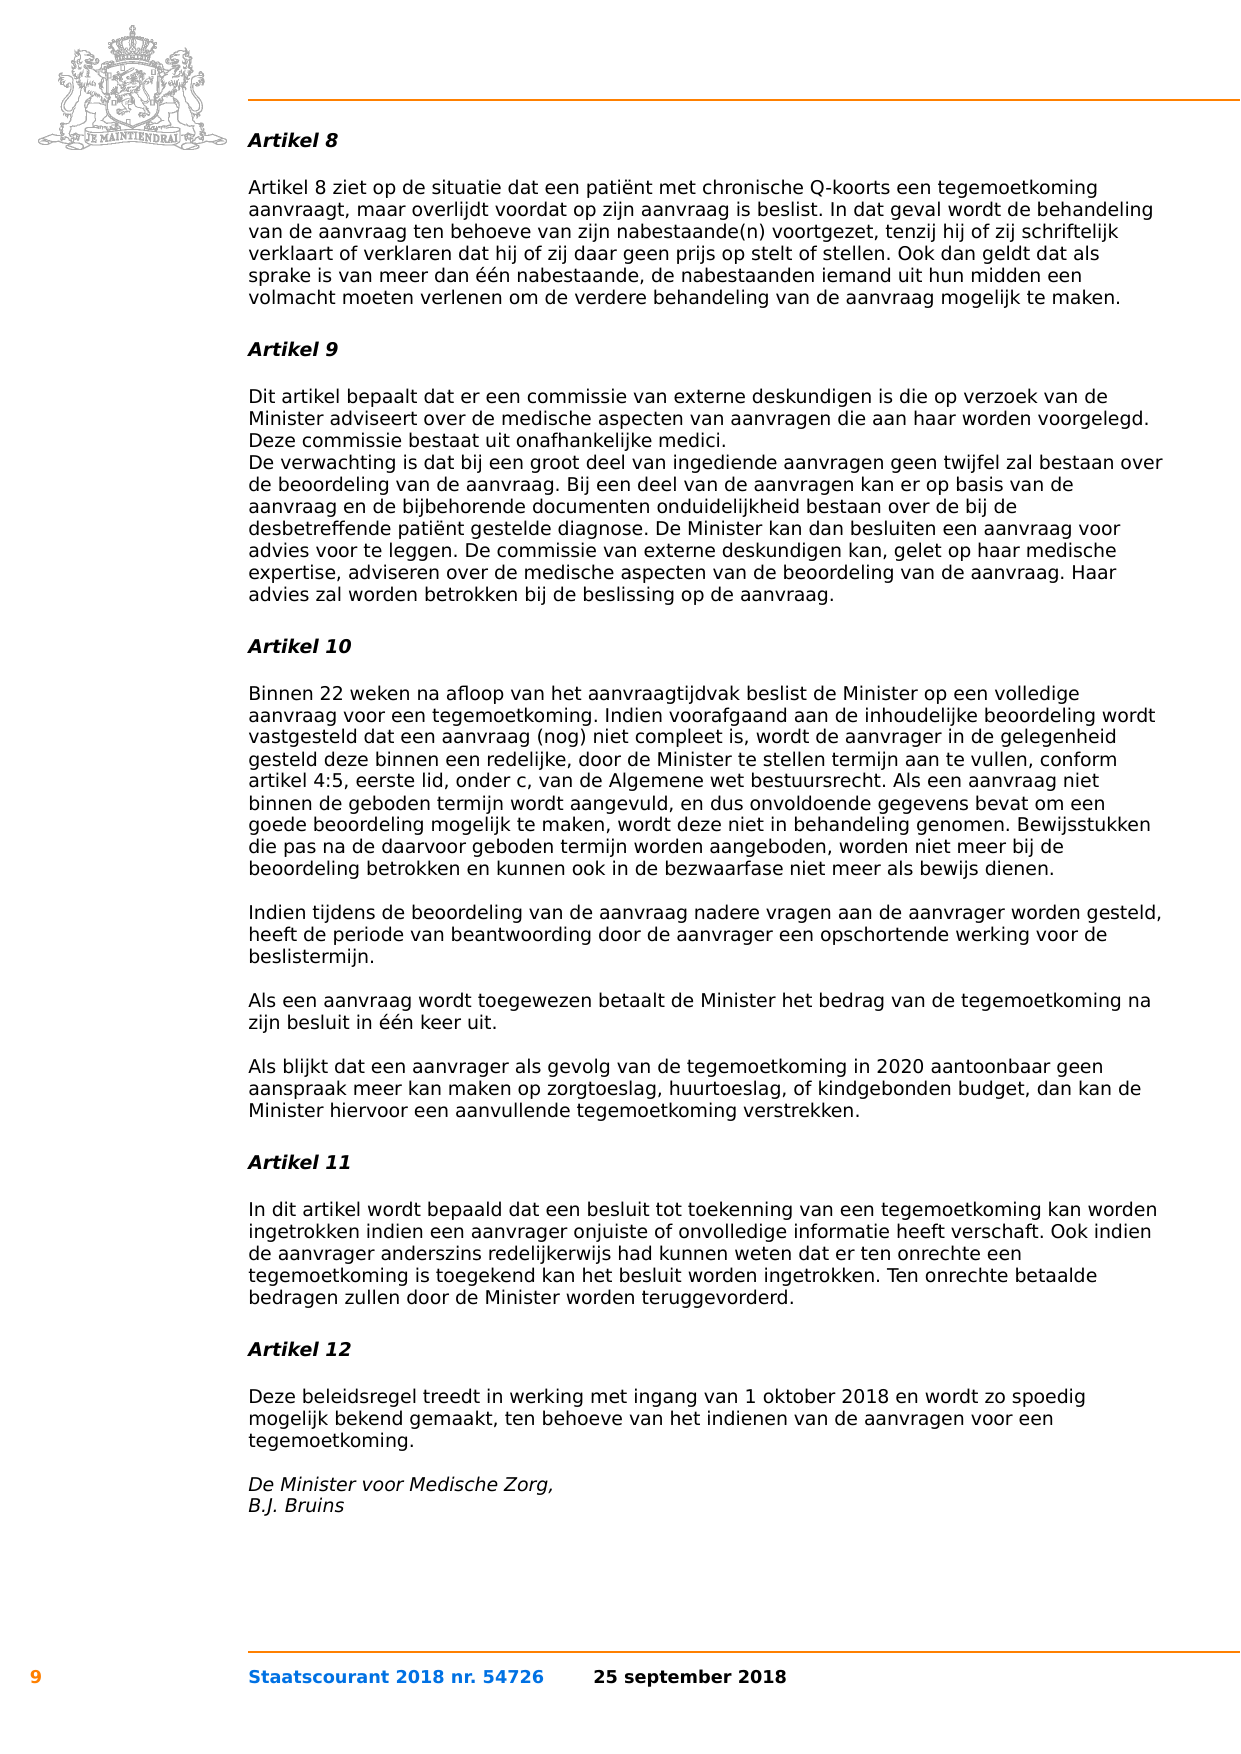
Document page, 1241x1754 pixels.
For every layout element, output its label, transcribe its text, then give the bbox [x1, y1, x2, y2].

text De verwachting is dat bij een groot deel van ingediende aanvragen geen twijfel zal bestaan over de beoordeling van de aanvraag. Bij een deel van de aanvragen kan er op basis van de aanvraag en de bijbehorende documenten onduidelijkheid bestaan over de bij de desbetreffende patiënt gestelde diagnose. De Minister kan dan besluiten een aanvraag voor advies voor te leggen. De commissie van externe deskundigen kan, gelet op haar medische expertise, adviseren over de medische aspecten van de beoordeling van de aanvraag. Haar advies zal worden betrokken bij de beslissing op de aanvraag. [248, 452, 1163, 606]
subtitle Artikel 8 [248, 130, 1163, 152]
text Indien tijdens de beoordeling van de aanvraag nadere vragen aan de aanvrager worden gesteld, heeft de periode van beantwoording door de aanvrager een opschortende werking voor de beslistermijn. [248, 902, 1163, 968]
text Als blijkt dat een aanvrager als gevolg van de tegemoetkoming in 2020 aantoonbaar geen aanspraak meer kan maken op zorgtoeslag, huurtoeslag, of kindgebonden budget, dan kan de Minister hiervoor een aanvullende tegemoetkoming verstrekken. [248, 1056, 1163, 1122]
subtitle Artikel 12 [248, 1339, 1163, 1361]
picture [38, 25, 227, 150]
text Artikel 8 ziet op de situatie dat een patiënt met chronische Q-koorts een tegemoetkoming aanvraagt, maar overlijdt voordat op zijn aanvraag is beslist. In dat geval wordt de behandeling van de aanvraag ten behoeve van zijn nabestaande(n) voortgezet, tenzij hij of zij schriftelijk verklaart of verklaren dat hij of zij daar geen prijs op stelt of stellen. Ook dan geldt dat als sprake is van meer dan één nabestaande, de nabestaanden iemand uit hun midden een volmacht moeten verlenen om de verdere behandeling van de aanvraag mogelijk te maken. [248, 177, 1163, 309]
subtitle Artikel 9 [248, 339, 1163, 361]
subtitle Artikel 11 [248, 1152, 1163, 1174]
text In dit artikel wordt bepaald dat een besluit tot toekenning van een tegemoetkoming kan worden ingetrokken indien een aanvrager onjuiste of onvolledige informatie heeft verschaft. Ook indien de aanvrager anderszins redelijkerwijs had kunnen weten dat er ten onrechte een tegemoetkoming is toegekend kan het besluit worden ingetrokken. Ten onrechte betaalde bedragen zullen door de Minister worden teruggevorderd. [248, 1199, 1163, 1309]
text De Minister voor Medische Zorg, B.J. Bruins [248, 1473, 1163, 1517]
text Binnen 22 weken na afloop van het aanvraagtijdvak beslist de Minister op een volledige aanvraag voor een tegemoetkoming. Indien voorafgaand aan de inhoudelijke beoordeling wordt vastgesteld dat een aanvraag (nog) niet compleet is, wordt de aanvrager in de gelegenheid gesteld deze binnen een redelijke, door de Minister te stellen termijn aan te vullen, conform artikel 4:5, eerste lid, onder c, van de Algemene wet bestuursrecht. Als een aanvraag niet binnen de geboden termijn wordt aangevuld, en dus onvoldoende gegevens bevat om een goede beoordeling mogelijk te maken, wordt deze niet in behandeling genomen. Bewijsstukken die pas na de daarvoor geboden termijn worden aangeboden, worden niet meer bij de beoordeling betrokken en kunnen ook in de bezwaarfase niet meer als bewijs dienen. [248, 682, 1163, 880]
text Als een aanvraag wordt toegewezen betaalt de Minister het bedrag van de tegemoetkoming na zijn besluit in één keer uit. [248, 990, 1163, 1034]
text Dit artikel bepaalt dat er een commissie van externe deskundigen is die op verzoek van de Minister adviseert over de medische aspecten van aanvragen die aan haar worden voorgelegd. Deze commissie bestaat uit onafhankelijke medici. [248, 386, 1163, 452]
text Deze beleidsregel treedt in werking met ingang van 1 oktober 2018 en wordt zo spoedig mogelijk bekend gemaakt, ten behoeve van het indienen van de aanvragen voor een tegemoetkoming. [248, 1386, 1163, 1452]
subtitle Artikel 10 [248, 636, 1163, 657]
